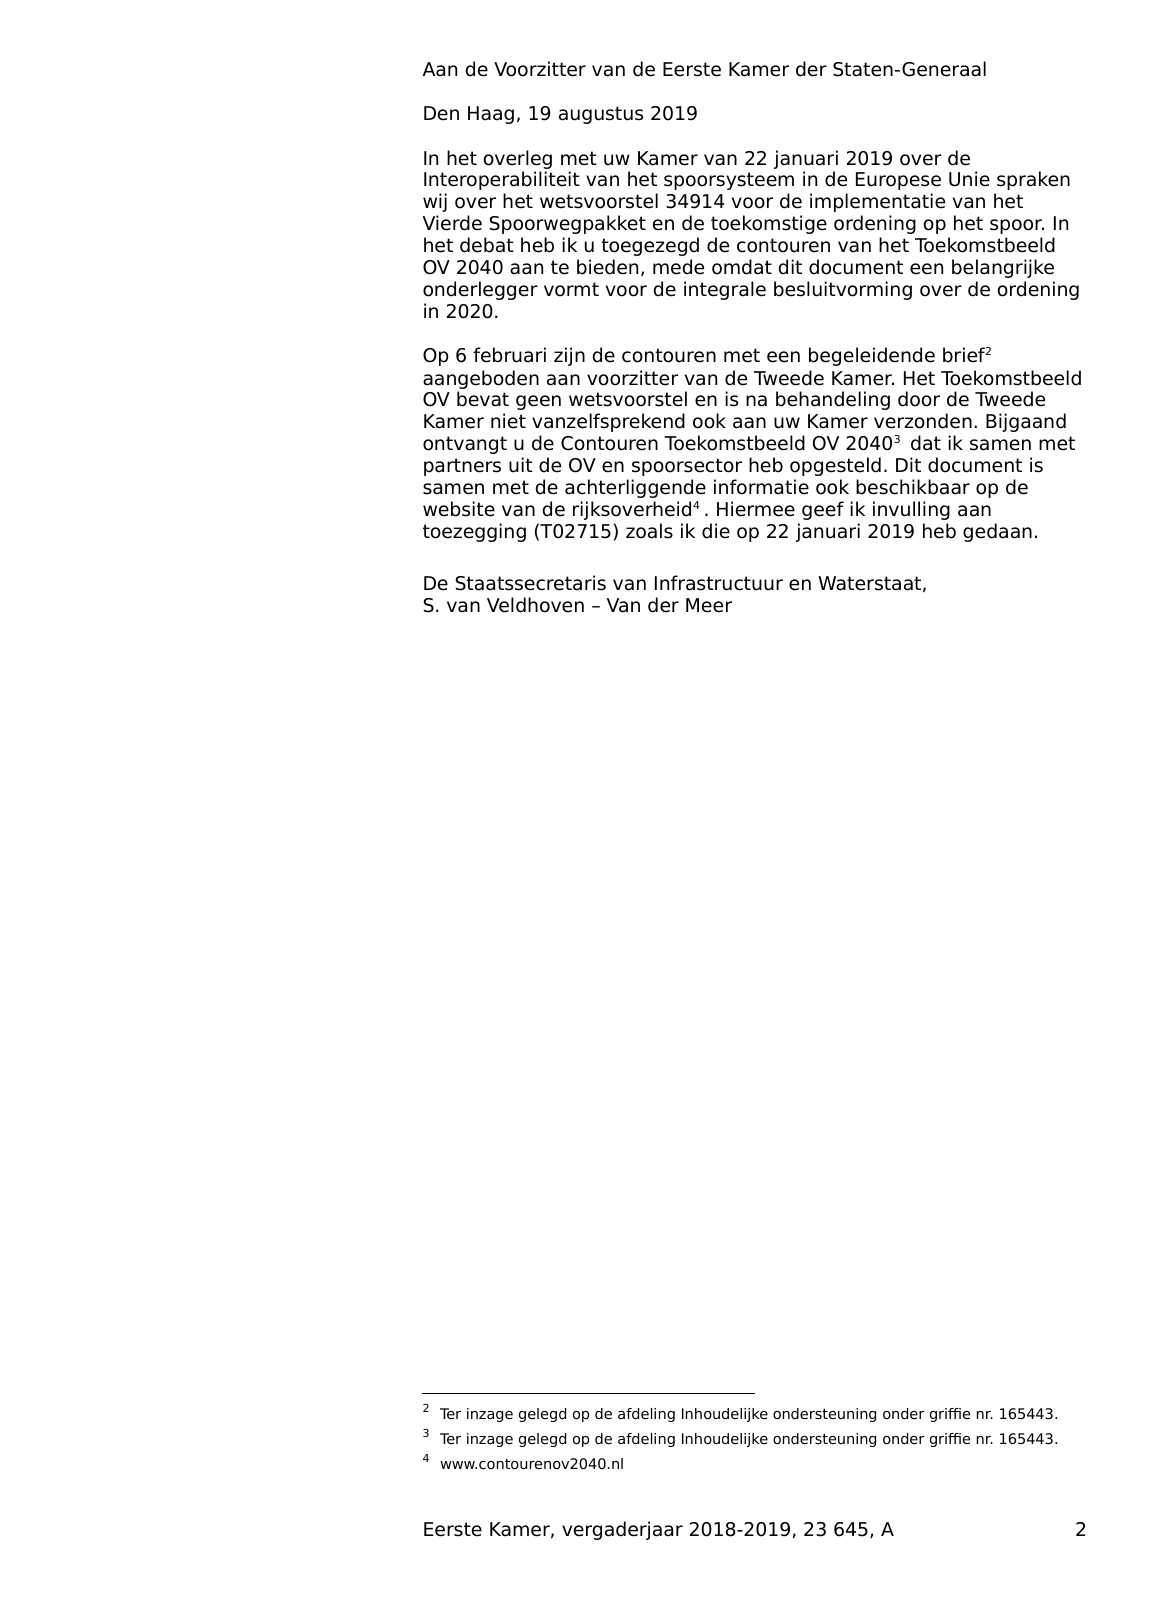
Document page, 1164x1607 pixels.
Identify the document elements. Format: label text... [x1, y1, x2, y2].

text Ter inzage gelegd op de afdeling Inhoudelijke ondersteuning onder griffie nr. 165443. [422, 1402, 1087, 1424]
text www.contourenov2040.nl [422, 1452, 1087, 1474]
text In het overleg met uw Kamer van 22 januari 2019 over de Interoperabiliteit van het spoorsysteem in de Europese Unie spraken wij over het wetsvoorstel 34914 voor de implementatie van het Vierde Spoorwegpakket en de toekomstige ordening op het spoor. In het debat heb ik u toegezegd de contouren van het Toekomstbeeld OV 2040 aan te bieden, mede omdat dit document een belangrijke onderlegger vormt voor de integrale besluitvorming over de ordening in 2020. [422, 147, 1087, 323]
text Aan de Voorzitter van de Eerste Kamer der Staten-Generaal [422, 59, 1087, 81]
text De Staatssecretaris van Infrastructuur en Waterstaat, S. van Veldhoven – Van der Meer [422, 573, 1087, 617]
text Ter inzage gelegd op de afdeling Inhoudelijke ondersteuning onder griffie nr. 165443. [422, 1427, 1087, 1449]
text Den Haag, 19 augustus 2019 [422, 103, 1087, 125]
text Op 6 februari zijn de contouren met een begeleidende brief aangeboden aan voorzitter van de Tweede Kamer. Het Toekomstbeeld OV bevat geen wetsvoorstel en is na behandeling door de Tweede Kamer niet vanzelfsprekend ook aan uw Kamer verzonden. Bijgaand ontvangt u de Contouren Toekomstbeeld OV 2040 dat ik samen met partners uit de OV en spoorsector heb opgesteld. Dit document is samen met de achterliggende informatie ook beschikbaar op de website van de rijksoverheid. Hiermee geef ik invulling aan toezegging (T02715) zoals ik die op 22 januari 2019 heb gedaan. [422, 345, 1087, 543]
